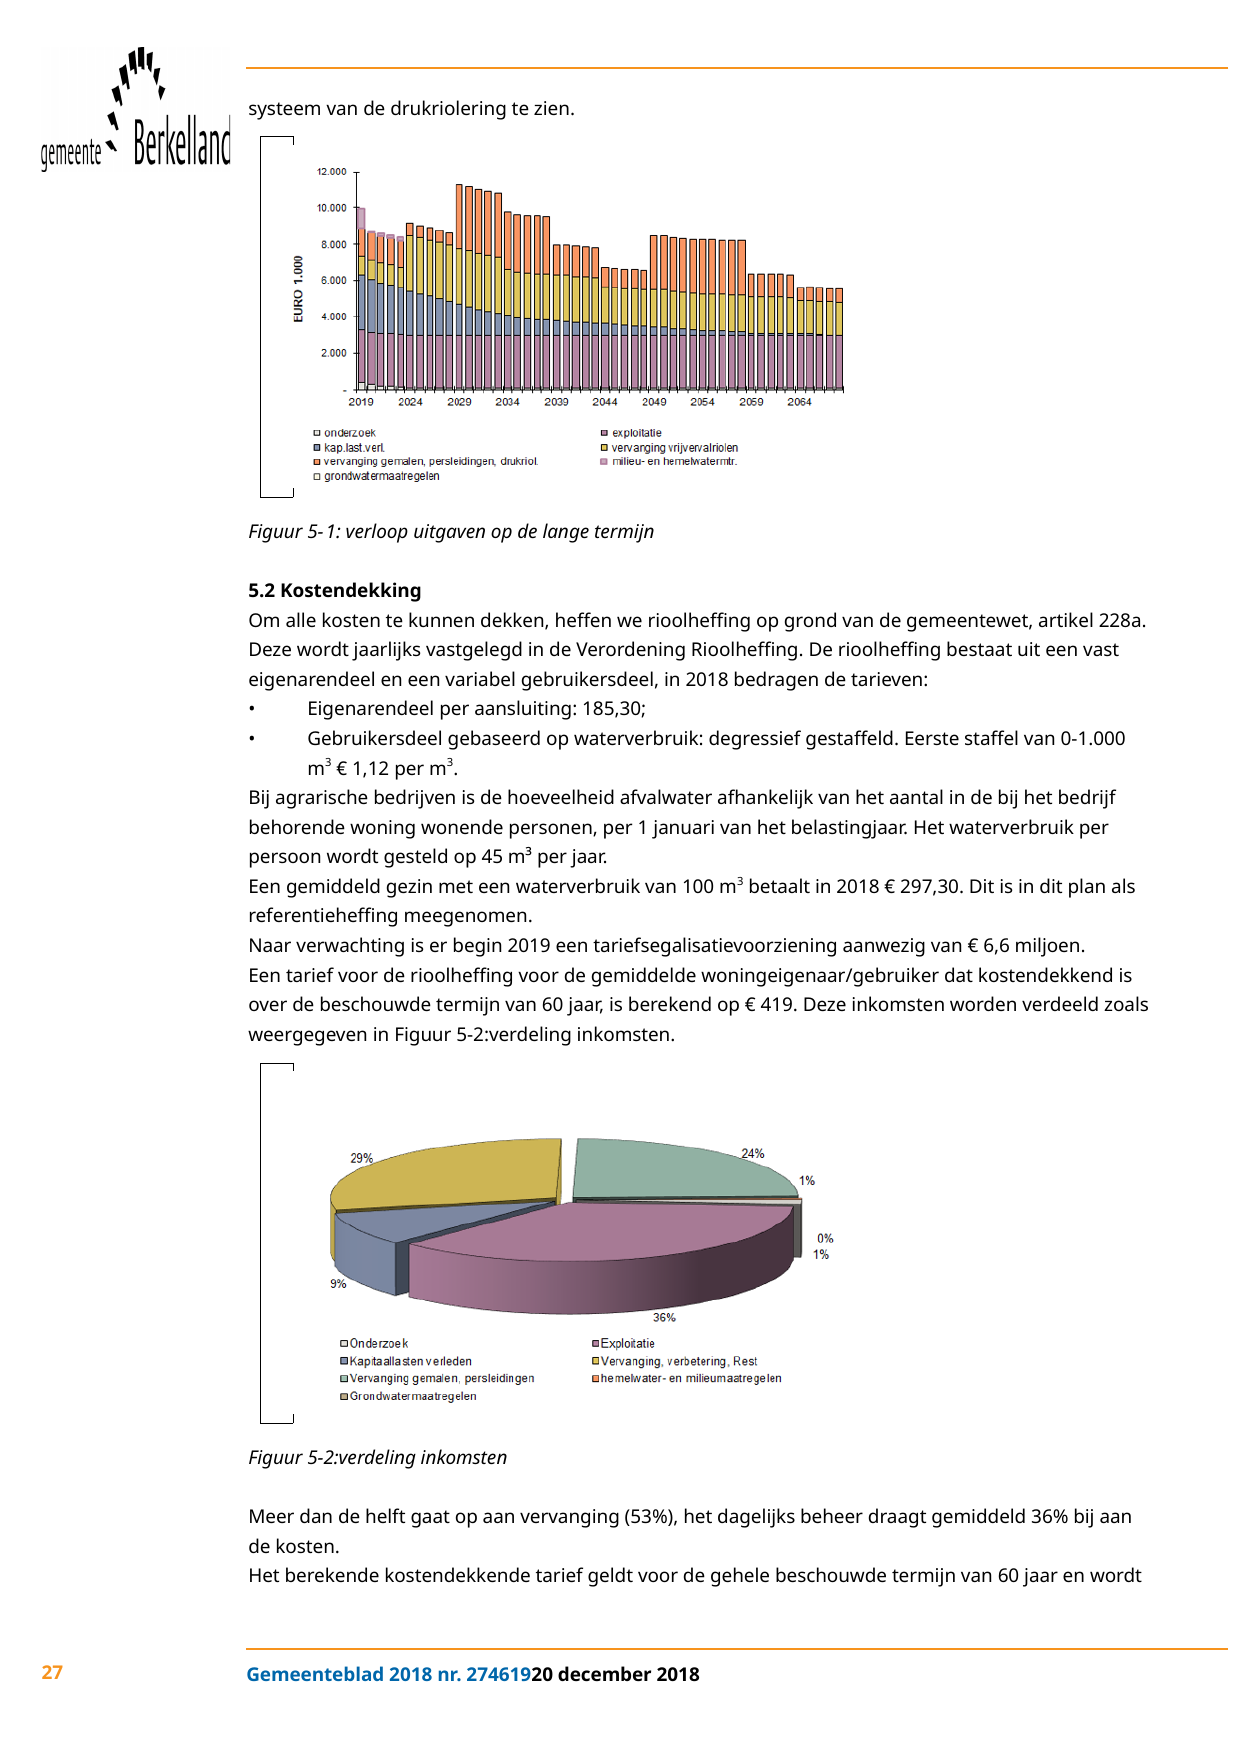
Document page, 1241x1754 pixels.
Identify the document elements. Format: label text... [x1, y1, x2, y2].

text Een tarief voor de rioolheffing voor de gemiddelde woningeigenaar/gebruiker dat kostendekkend is over de beschouwde termijn van 60 jaar, is berekend op € 419. Deze inkomsten worden verdeeld zoals weergegeven in Figuur 5-2:verdeling inkomsten. [248, 962, 1152, 1047]
text Bij agrarische bedrijven is de hoeveelheid afvalwater afhankelijk van het aantal in de bij het bedrijf behorende woning wonende personen, per 1 januari van het belastingjaar. Het waterverbruik per persoon wordt gesteld op 45 m³ per jaar. [248, 784, 1152, 869]
text Het berekende kostendekkende tarief geldt voor de gehele beschouwde termijn van 60 jaar en wordt [248, 1562, 1152, 1588]
text Figuur 5‑1: verloop uitgaven op de lange termijn [248, 518, 1152, 544]
picture [41, 47, 231, 172]
text 5.2 Kostendekking [248, 577, 1152, 603]
text Om alle kosten te kunnen dekken, heffen we rioolheffing op grond van de gemeentewet, artikel 228a. Deze wordt jaarlijks vastgelegd in de Verordening Rioolheffing. De rioolheffing bestaat uit een vast eigenarendeel en een variabel gebruikersdeel, in 2018 bedragen de tarieven: [248, 607, 1152, 692]
text systeem van de drukriolering te zien. [248, 95, 1152, 121]
text Figuur 5-2:verdeling inkomsten [248, 1444, 1152, 1470]
list Gebruikersdeel gebaseerd op waterverbruik: degressief gestaffeld. Eerste staffel van 0-1.000 m3 € 1,12 per m3. [248, 725, 1152, 780]
list Eigenarendeel per aansluiting: 185,30; [248, 696, 1152, 721]
text Een gemiddeld gezin met een waterverbruik van 100 m3 betaalt in 2018 € 297,30. Dit is in dit plan als referentieheffing meegenomen. [248, 873, 1152, 928]
text Meer dan de helft gaat op aan vervanging (53%), het dagelijks beheer draagt gemiddeld 36% bij aan de kosten. [248, 1503, 1152, 1559]
text Naar verwachting is er begin 2019 een tariefsegalisatievoorziening aanwezig van € 6,6 miljoen. [248, 932, 1152, 958]
picture [268, 1071, 860, 1414]
picture [268, 145, 860, 488]
